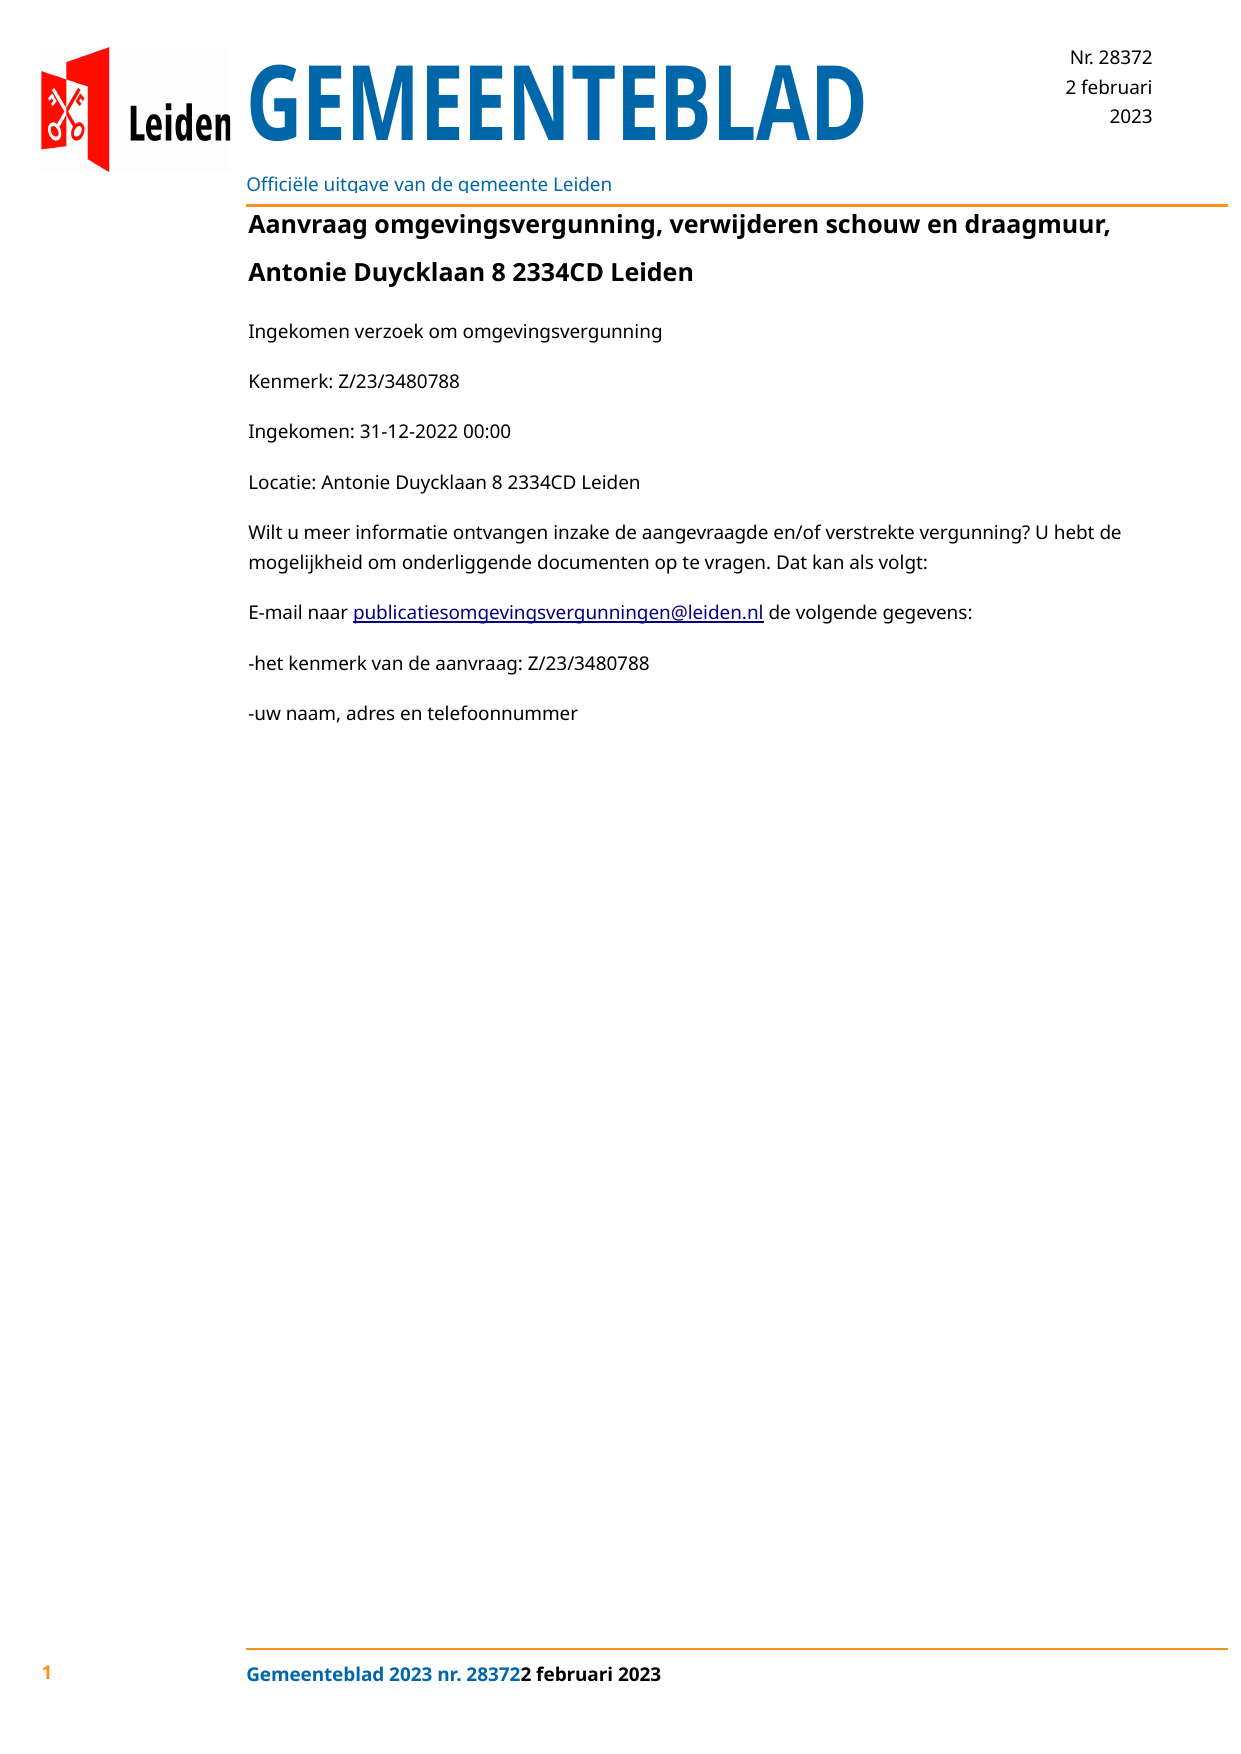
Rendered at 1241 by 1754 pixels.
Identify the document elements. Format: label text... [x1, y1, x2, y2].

text Locatie: Antonie Duycklaan 8 2334CD Leiden [248, 469, 1152, 495]
text Aanvraag omgevingsvergunning, verwijderen schouw en draagmuur, Antonie Duycklaan 8 2334CD Leiden [248, 207, 1152, 288]
picture [41, 47, 231, 172]
text E-mail naar publicatiesomgevingsvergunningen@leiden.nl de volgende gegevens: [248, 599, 1152, 625]
text -het kenmerk van de aanvraag: Z/23/3480788 [248, 650, 1152, 676]
text Wilt u meer informatie ontvangen inzake de aangevraagde en/of verstrekte vergunning? U hebt de mogelijkheid om onderliggende documenten op te vragen. Dat kan als volgt: [248, 519, 1152, 575]
text -uw naam, adres en telefoonnummer [248, 700, 1152, 726]
text Kenmerk: Z/23/3480788 [248, 368, 1152, 394]
text Ingekomen verzoek om omgevingsvergunning [248, 318, 1152, 344]
text Ingekomen: 31-12-2022 00:00 [248, 419, 1152, 444]
